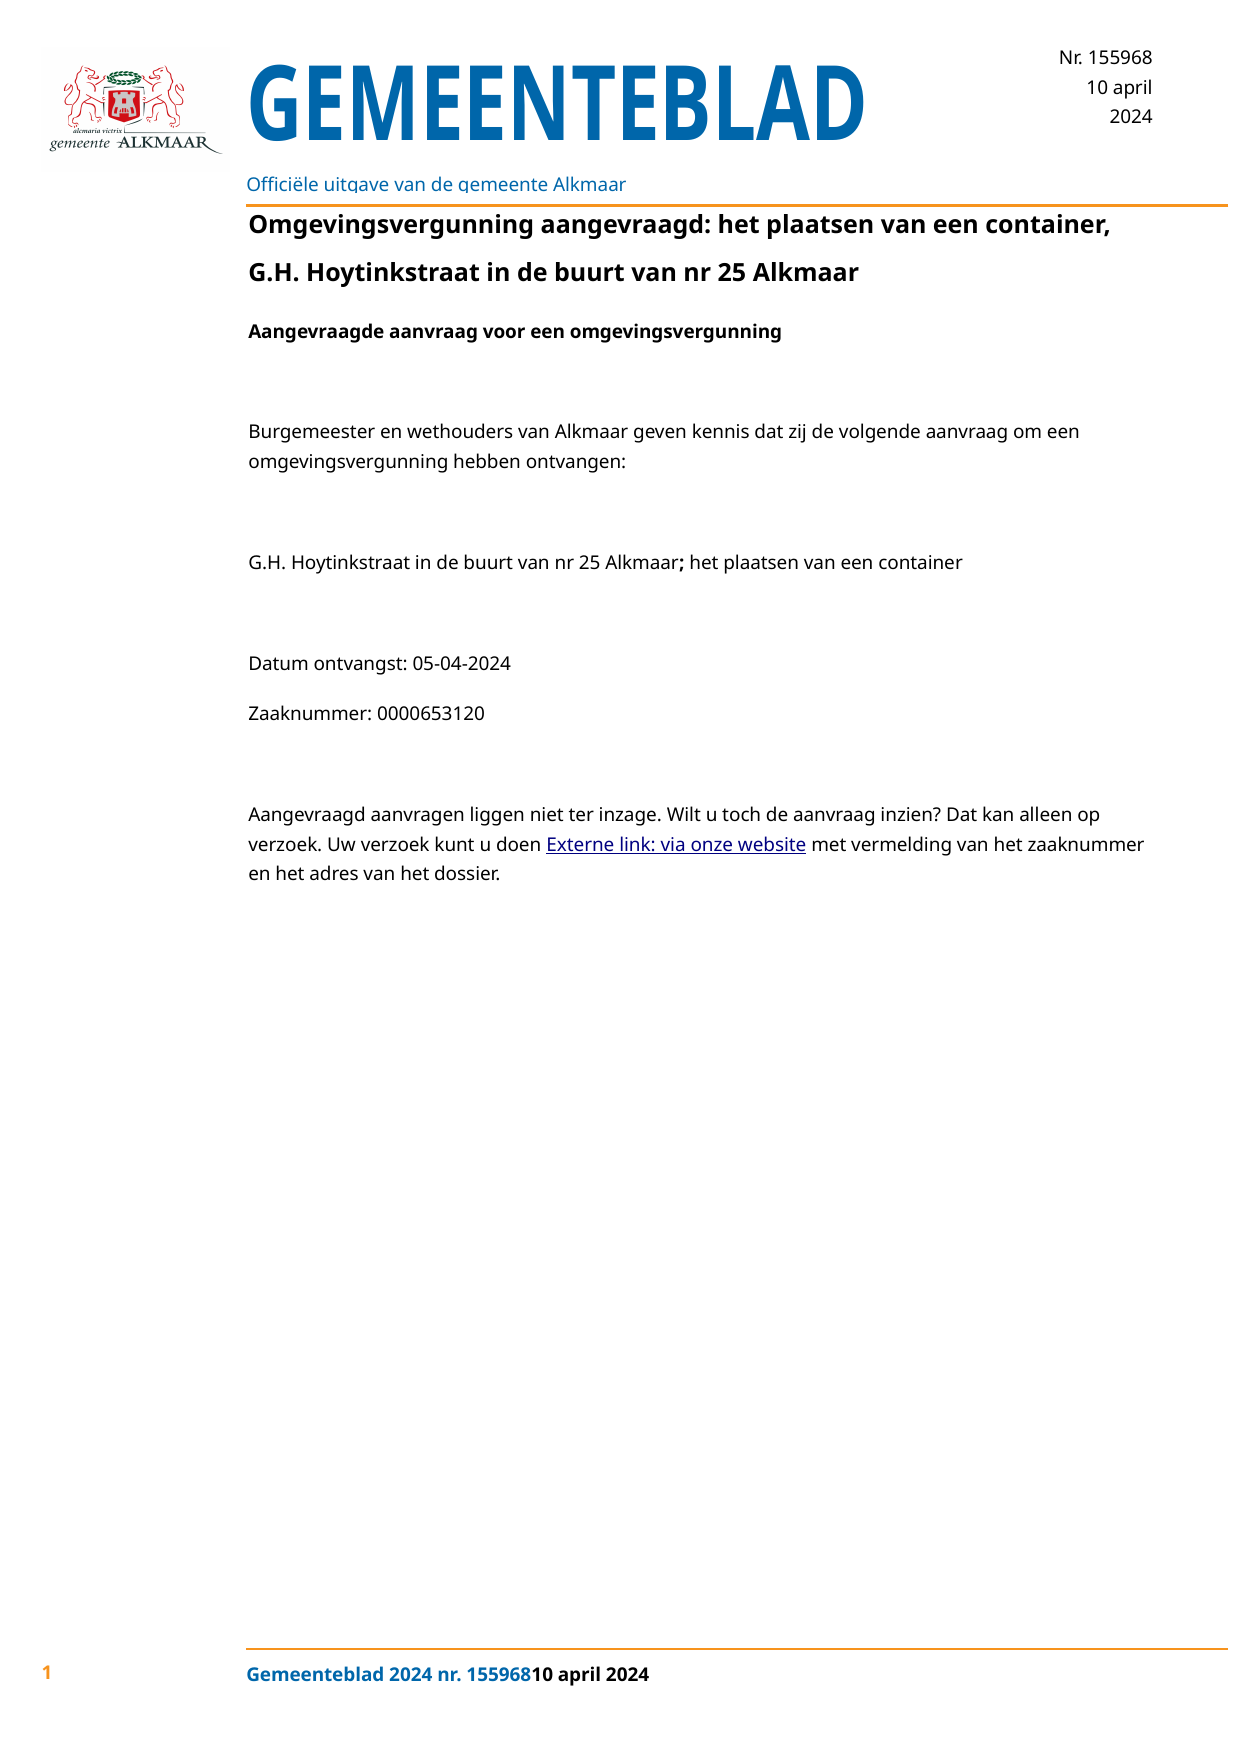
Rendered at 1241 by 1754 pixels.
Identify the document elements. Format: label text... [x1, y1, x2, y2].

text Datum ontvangst: 05-04-2024 [248, 650, 1152, 676]
text Aangevraagde aanvraag voor een omgevingsvergunning [248, 318, 1152, 344]
text Omgevingsvergunning aangevraagd: het plaatsen van een container, G.H. Hoytinkstraat in de buurt van nr 25 Alkmaar [248, 207, 1152, 288]
text G.H. Hoytinkstraat in de buurt van nr 25 Alkmaar; het plaatsen van een container [248, 549, 1152, 575]
text Zaaknummer: 0000653120 [248, 700, 1152, 726]
text Aangevraagd aanvragen liggen niet ter inzage. Wilt u toch de aanvraag inzien? Dat kan alleen op verzoek. Uw verzoek kunt u doen Externe link: via onze website met vermelding van het zaaknummer en het adres van het dossier. [248, 801, 1152, 886]
text Burgemeester en wethouders van Alkmaar geven kennis dat zij de volgende aanvraag om een omgevingsvergunning hebben ontvangen: [248, 419, 1152, 474]
picture [41, 47, 231, 172]
